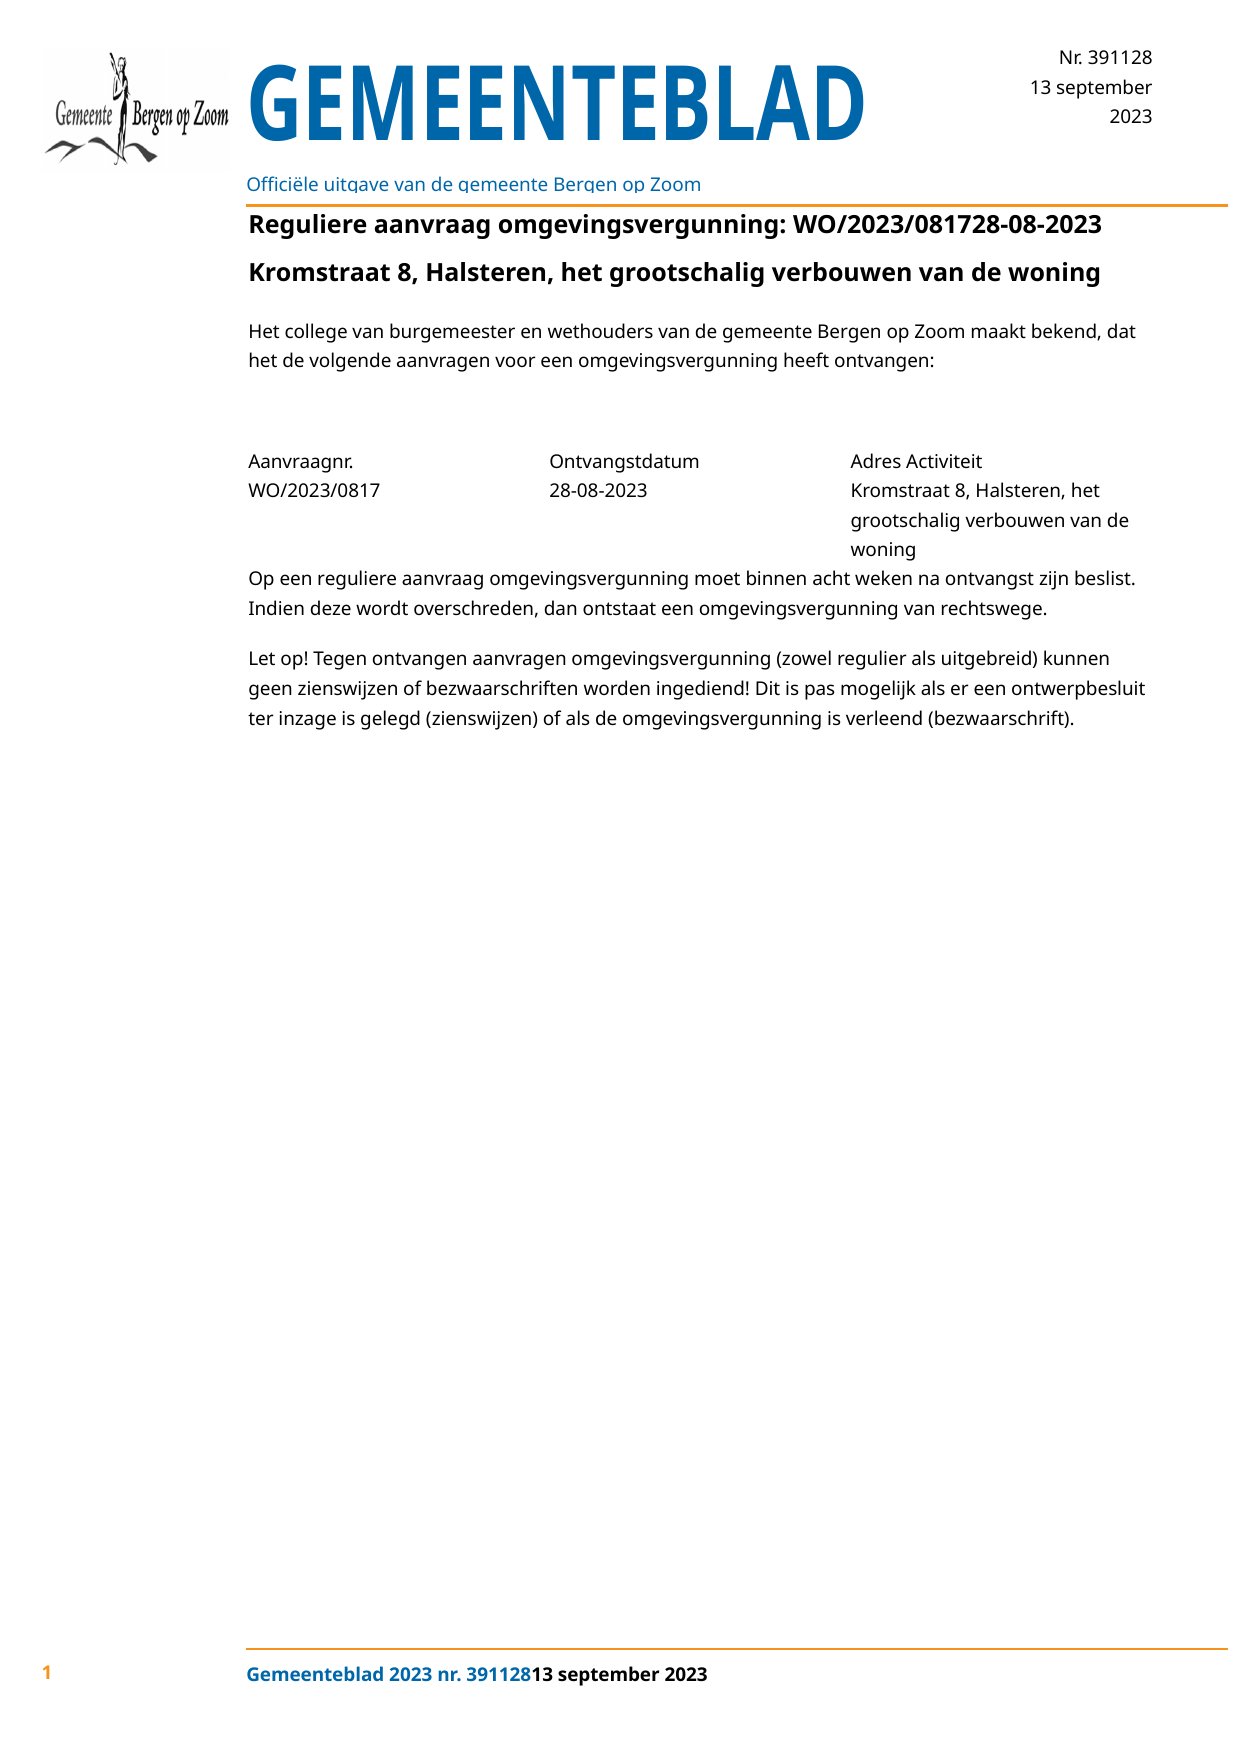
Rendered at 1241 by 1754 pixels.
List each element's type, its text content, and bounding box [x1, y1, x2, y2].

table_header Kromstraat 8, Halsteren, het grootschalig verbouwen van de woning [850, 478, 1152, 562]
text Het college van burgemeester en wethouders van de gemeente Bergen op Zoom maakt bekend, dat het de volgende aanvragen voor een omgevingsvergunning heeft ontvangen: [248, 318, 1152, 373]
table_header Ontvangstdatum [549, 449, 850, 474]
text Reguliere aanvraag omgevingsvergunning: WO/2023/081728-08-2023 Kromstraat 8, Halsteren, het grootschalig verbouwen van de woning [248, 207, 1152, 288]
text Op een reguliere aanvraag omgevingsvergunning moet binnen acht weken na ontvangst zijn beslist. Indien deze wordt overschreden, dan ontstaat een omgevingsvergunning van rechtswege. [248, 566, 1152, 621]
text Let op! Tegen ontvangen aanvragen omgevingsvergunning (zowel regulier als uitgebreid) kunnen geen zienswijzen of bezwaarschriften worden ingediend! Dit is pas mogelijk als er een ontwerpbesluit ter inzage is gelegd (zienswijzen) of als de omgevingsvergunning is verleend (bezwaarschrift). [248, 646, 1152, 731]
table_header Adres Activiteit [850, 449, 1152, 474]
table_header WO/2023/0817 [248, 478, 549, 562]
picture [41, 47, 231, 172]
table_header 28-08-2023 [549, 478, 850, 562]
table_header Aanvraagnr. [248, 449, 549, 474]
